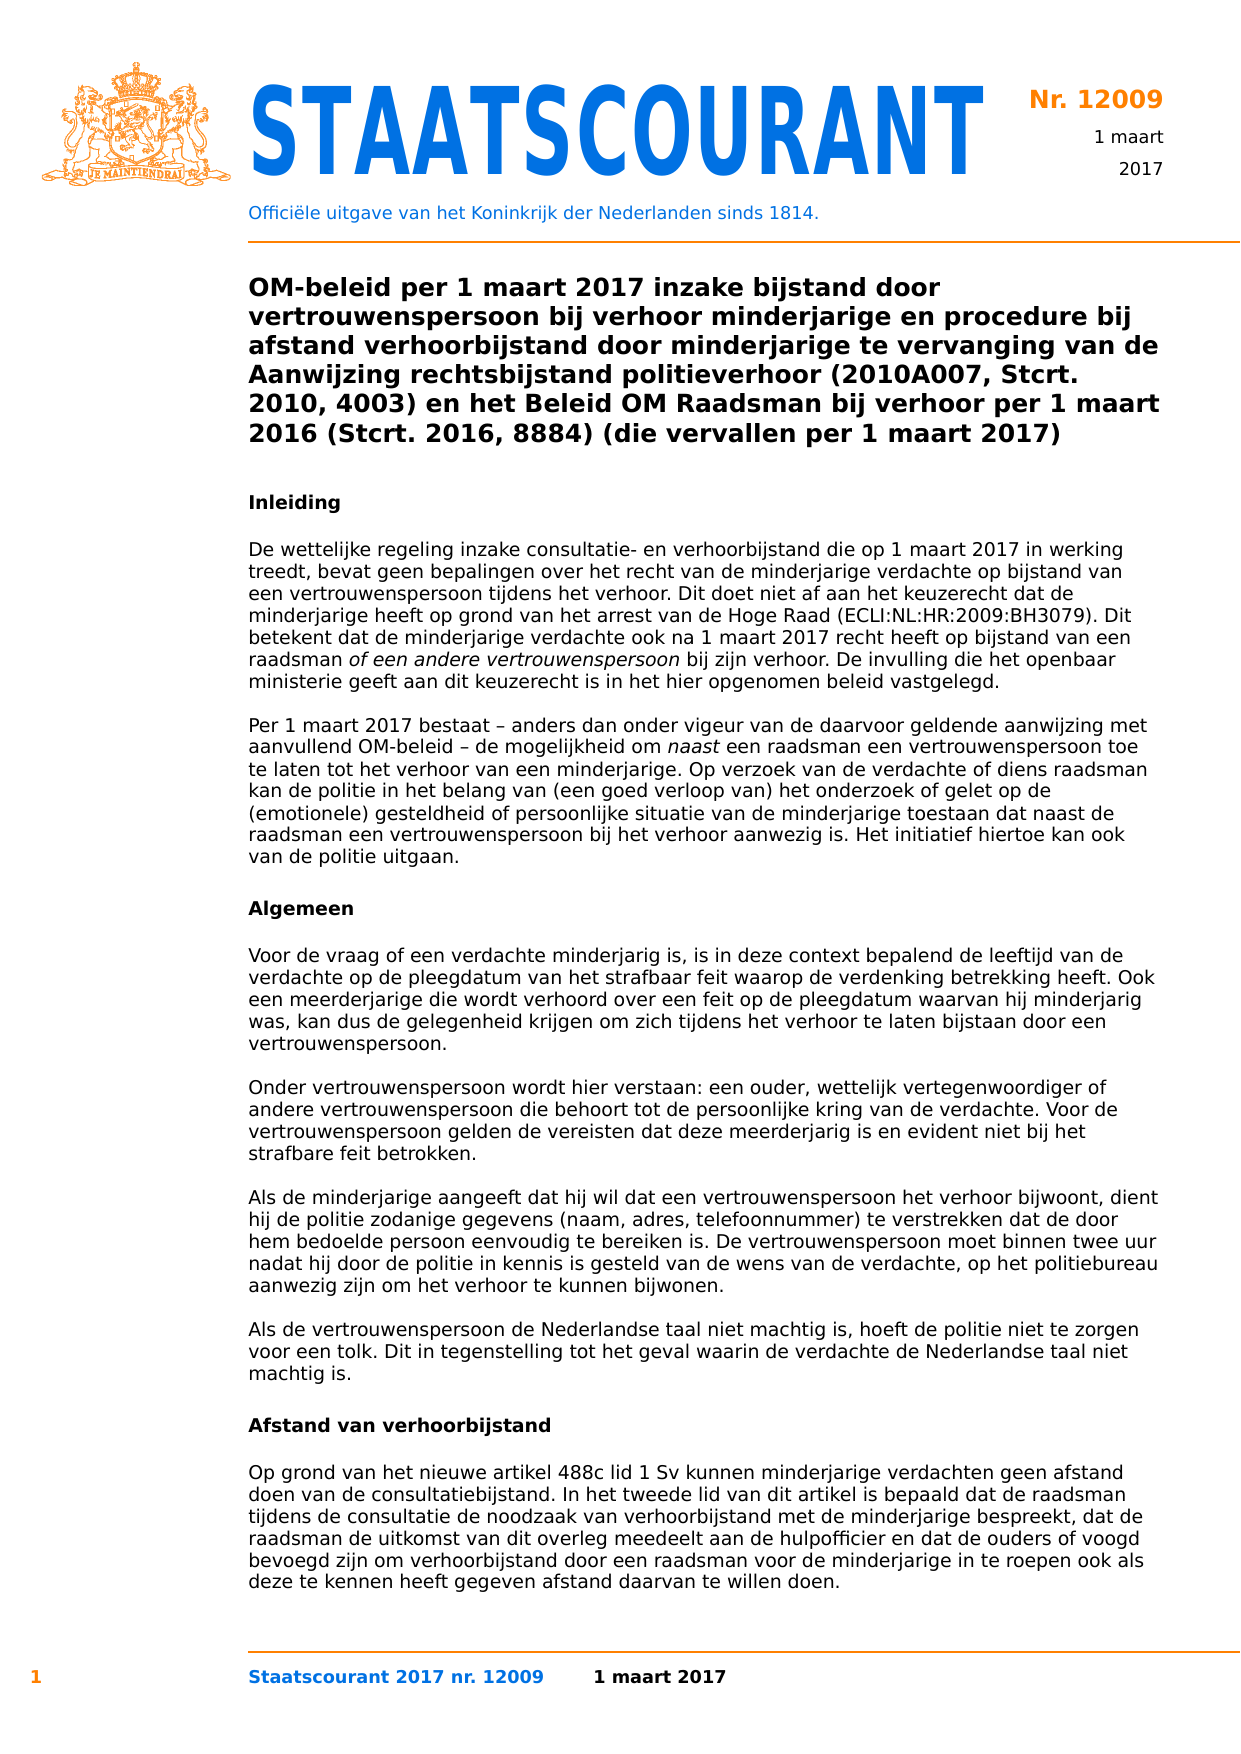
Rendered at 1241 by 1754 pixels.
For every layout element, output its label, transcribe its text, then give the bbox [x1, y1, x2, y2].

text Als de vertrouwenspersoon de Nederlandse taal niet machtig is, hoeft de politie niet te zorgen voor een tolk. Dit in tegenstelling tot het geval waarin de verdachte de Nederlandse taal niet machtig is. [248, 1319, 1163, 1384]
table_header STAATSCOURANT [248, 62, 998, 203]
table_header [25, 62, 248, 241]
text Per 1 maart 2017 bestaat – anders dan onder vigeur van de daarvoor geldende aanwijzing met aanvullend OM-beleid – de mogelijkheid om naast een raadsman een vertrouwenspersoon toe te laten tot het verhoor van een minderjarige. Op verzoek van de verdachte of diens raadsman kan de politie in het belang van (een goed verloop van) het onderzoek of gelet op de (emotionele) gesteldheid of persoonlijke situatie van de minderjarige toestaan dat naast de raadsman een vertrouwenspersoon bij het verhoor aanwezig is. Het initiatief hiertoe kan ook van de politie uitgaan. [248, 714, 1163, 868]
subtitle Inleiding [248, 492, 1163, 514]
subtitle OM-beleid per 1 maart 2017 inzake bijstand door vertrouwenspersoon bij verhoor minderjarige en procedure bij afstand verhoorbijstand door minderjarige te vervanging van de Aanwijzing rechtsbijstand politieverhoor (2010A007, Stcrt. 2010, 4003) en het Beleid OM Raadsman bij verhoor per 1 maart 2016 (Stcrt. 2016, 8884) (die vervallen per 1 maart 2017) [248, 273, 1163, 448]
subtitle Algemeen [248, 898, 1163, 920]
table_cell Officiële uitgave van het Koninkrijk der Nederlanden sinds 1814. [248, 203, 1240, 241]
subtitle Afstand van verhoorbijstand [248, 1414, 1163, 1437]
text Voor de vraag of een verdachte minderjarig is, is in deze context bepalend de leeftijd van de verdachte op de pleegdatum van het strafbaar feit waarop de verdenking betrekking heeft. Ook een meerderjarige die wordt verhoord over een feit op de pleegdatum waarvan hij minderjarig was, kan dus de gelegenheid krijgen om zich tijdens het verhoor te laten bijstaan door een vertrouwenspersoon. [248, 945, 1163, 1055]
text De wettelijke regeling inzake consultatie- en verhoorbijstand die op 1 maart 2017 in werking treedt, bevat geen bepalingen over het recht van de minderjarige verdachte op bijstand van een vertrouwenspersoon tijdens het verhoor. Dit doet niet af aan het keuzerecht dat de minderjarige heeft op grond van het arrest van de Hoge Raad (ECLI:NL:HR:2009:BH3079). Dit betekent dat de minderjarige verdachte ook na 1 maart 2017 recht heeft op bijstand van een raadsman of een andere vertrouwenspersoon bij zijn verhoor. De invulling die het openbaar ministerie geeft aan dit keuzerecht is in het hier opgenomen beleid vastgelegd. [248, 539, 1163, 693]
text Op grond van het nieuwe artikel 488c lid 1 Sv kunnen minderjarige verdachten geen afstand doen van de consultatiebijstand. In het tweede lid van dit artikel is bepaald dat de raadsman tijdens de consultatie de noodzaak van verhoorbijstand met de minderjarige bespreekt, dat de raadsman de uitkomst van dit overleg meedeelt aan de hulpofficier en dat de ouders of voogd bevoegd zijn om verhoorbijstand door een raadsman voor de minderjarige in te roepen ook als deze te kennen heeft gegeven afstand daarvan te willen doen. [248, 1462, 1163, 1593]
table_cell 1 maart [998, 121, 1240, 153]
text Als de minderjarige aangeeft dat hij wil dat een vertrouwenspersoon het verhoor bijwoont, dient hij de politie zodanige gegevens (naam, adres, telefoonnummer) te verstrekken dat de door hem bedoelde persoon eenvoudig te bereiken is. De vertrouwenspersoon moet binnen twee uur nadat hij door de politie in kennis is gesteld van de wens van de verdachte, op het politiebureau aanwezig zijn om het verhoor te kunnen bijwonen. [248, 1187, 1163, 1297]
table_header Nr. 12009 [998, 62, 1240, 121]
table_cell 2017 [998, 153, 1240, 203]
picture [41, 62, 231, 186]
text Onder vertrouwenspersoon wordt hier verstaan: een ouder, wettelijk vertegenwoordiger of andere vertrouwenspersoon die behoort tot de persoonlijke kring van de verdachte. Voor de vertrouwenspersoon gelden de vereisten dat deze meerderjarig is en evident niet bij het strafbare feit betrokken. [248, 1077, 1163, 1165]
